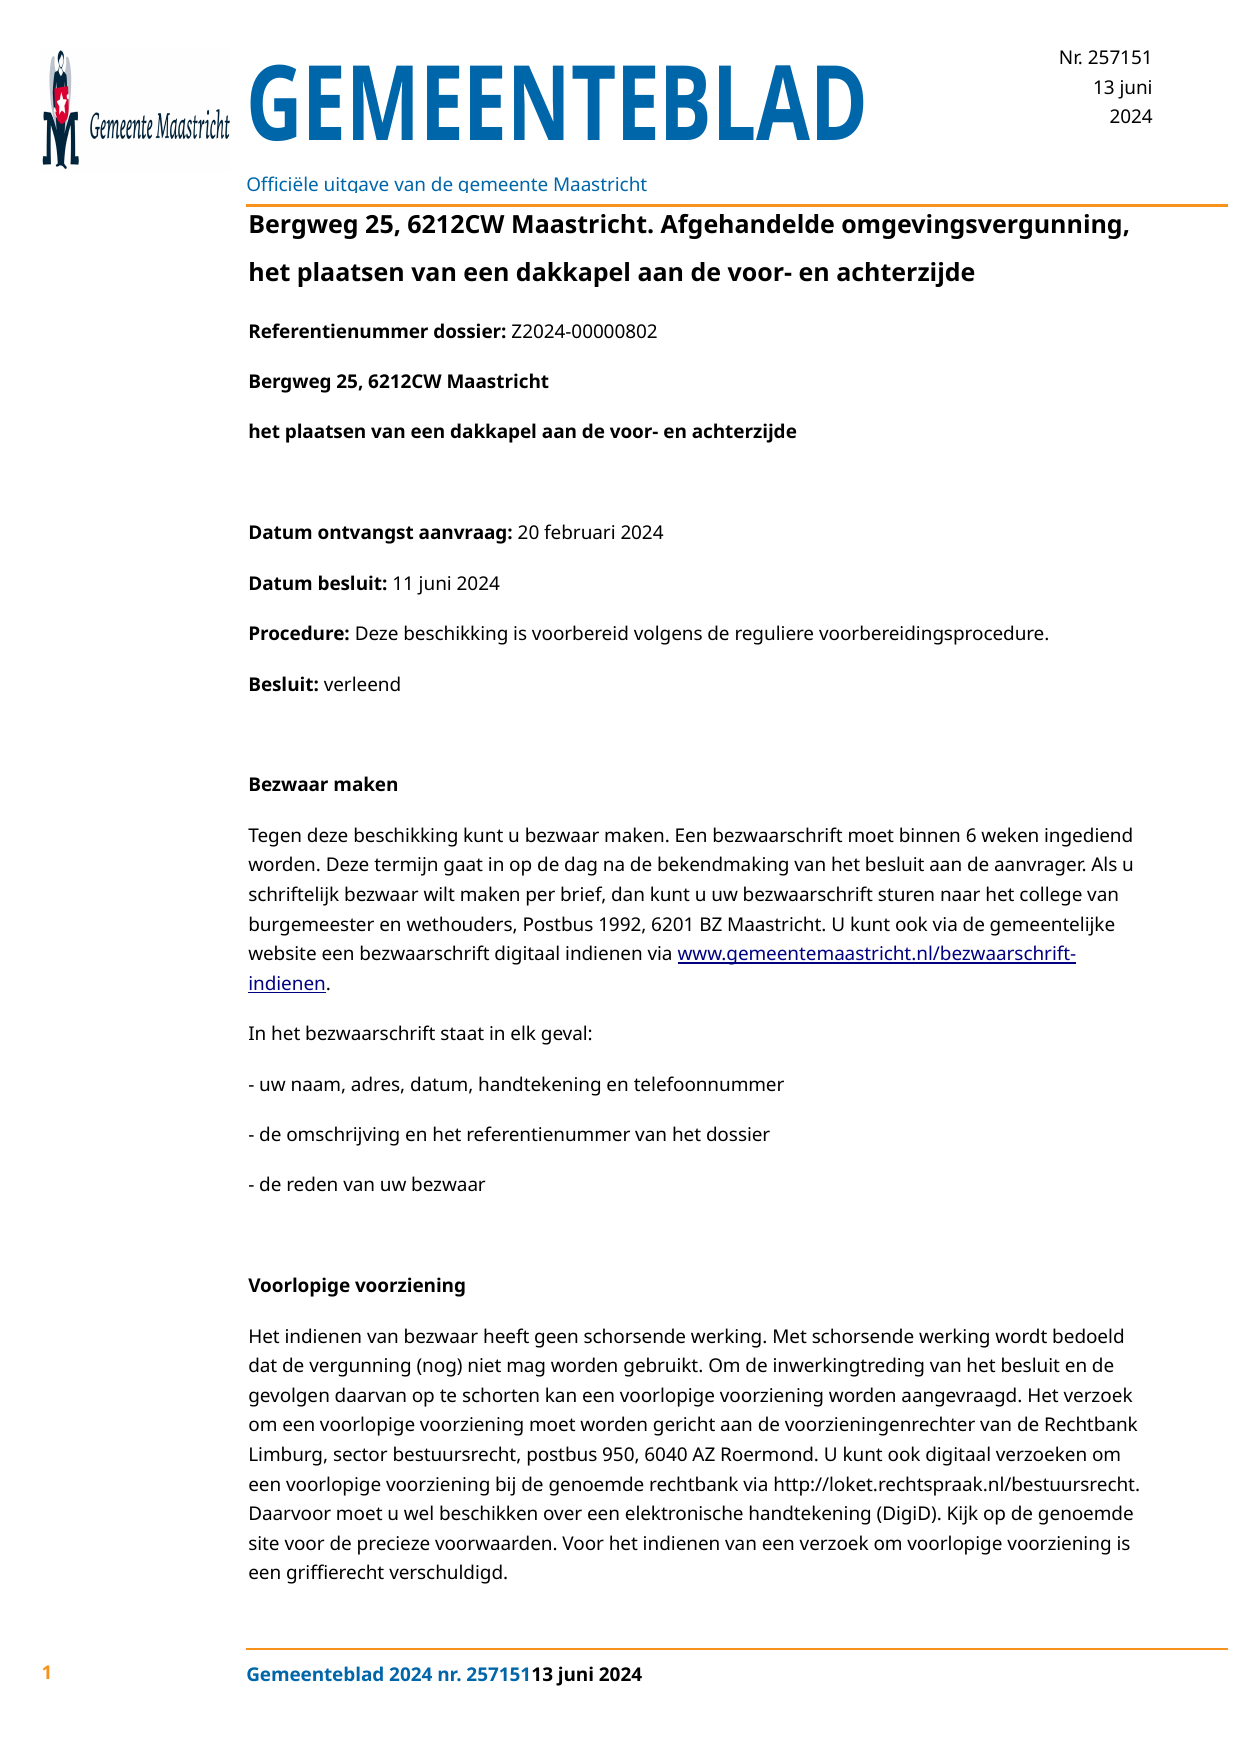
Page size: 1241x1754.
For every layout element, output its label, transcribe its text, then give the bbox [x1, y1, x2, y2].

text Referentienummer dossier: Z2024-00000802 [248, 318, 1152, 344]
text Datum besluit: 11 juni 2024 [248, 570, 1152, 596]
text - uw naam, adres, datum, handtekening en telefoonnummer [248, 1071, 1152, 1097]
text Bergweg 25, 6212CW Maastricht. Afgehandelde omgevingsvergunning, het plaatsen van een dakkapel aan de voor- en achterzijde [248, 207, 1152, 288]
text het plaatsen van een dakkapel aan de voor- en achterzijde [248, 419, 1152, 444]
text Procedure: Deze beschikking is voorbereid volgens de reguliere voorbereidingsprocedure. [248, 620, 1152, 646]
text In het bezwaarschrift staat in elk geval: [248, 1020, 1152, 1046]
text Datum ontvangst aanvraag: 20 februari 2024 [248, 519, 1152, 545]
text Bergweg 25, 6212CW Maastricht [248, 368, 1152, 394]
text Bezwaar maken [248, 772, 1152, 797]
text Besluit: verleend [248, 671, 1152, 697]
text Het indienen van bezwaar heeft geen schorsende werking. Met schorsende werking wordt bedoeld dat de vergunning (nog) niet mag worden gebruikt. Om de inwerkingtreding van het besluit en de gevolgen daarvan op te schorten kan een voorlopige voorziening worden aangevraagd. Het verzoek om een voorlopige voorziening moet worden gericht aan de voorzieningenrechter van de Rechtbank Limburg, sector bestuursrecht, postbus 950, 6040 AZ Roermond. U kunt ook digitaal verzoeken om een voorlopige voorziening bij de genoemde rechtbank via http://loket.rechtspraak.nl/bestuursrecht. Daarvoor moet u wel beschikken over een elektronische handtekening (DigiD). Kijk op de genoemde site voor de precieze voorwaarden. Voor het indienen van een verzoek om voorlopige voorziening is een griffierecht verschuldigd. [248, 1323, 1152, 1585]
text - de omschrijving en het referentienummer van het dossier [248, 1121, 1152, 1147]
picture [41, 47, 231, 172]
text Voorlopige voorziening [248, 1272, 1152, 1298]
text - de reden van uw bezwaar [248, 1172, 1152, 1197]
text Tegen deze beschikking kunt u bezwaar maken. Een bezwaarschrift moet binnen 6 weken ingediend worden. Deze termijn gaat in op de dag na de bekendmaking van het besluit aan de aanvrager. Als u schriftelijk bezwaar wilt maken per brief, dan kunt u uw bezwaarschrift sturen naar het college van burgemeester en wethouders, Postbus 1992, 6201 BZ Maastricht. U kunt ook via de gemeentelijke website een bezwaarschrift digitaal indienen via www.gemeentemaastricht.nl/bezwaarschrift-indienen. [248, 822, 1152, 996]
